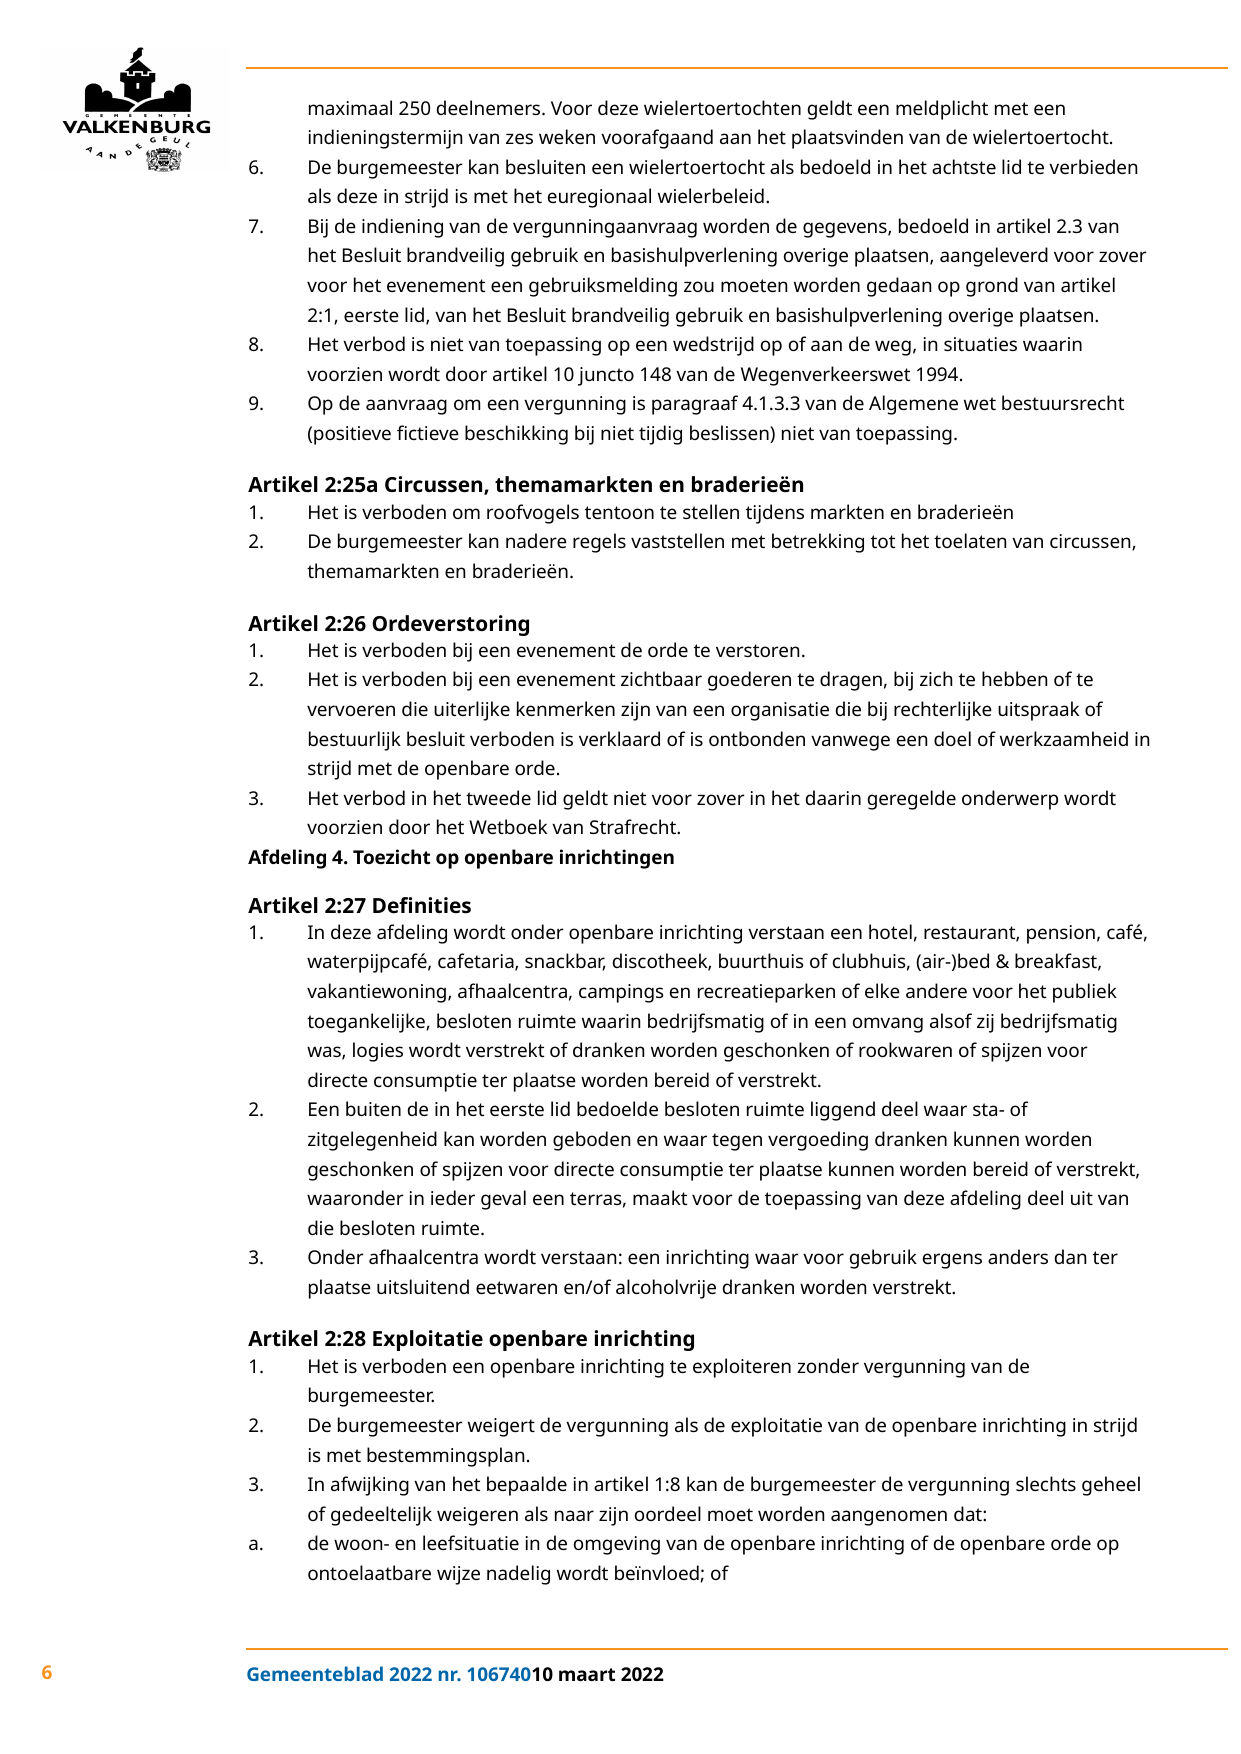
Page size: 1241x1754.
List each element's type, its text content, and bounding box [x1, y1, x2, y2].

list Op de aanvraag om een vergunning is paragraaf 4.1.3.3 van de Algemene wet bestuursrecht (positieve fictieve beschikking bij niet tijdig beslissen) niet van toepassing. [248, 391, 1152, 446]
list maximaal 250 deelnemers. Voor deze wielertoertochten geldt een meldplicht met een indieningstermijn van zes weken voorafgaand aan het plaatsvinden van de wielertoertocht. [248, 95, 1152, 150]
list Het is verboden om roofvogels tentoon te stellen tijdens markten en braderieën [248, 499, 1152, 525]
list De burgemeester weigert de vergunning als de exploitatie van de openbare inrichting in strijd is met bestemmingsplan. [248, 1412, 1152, 1467]
text Afdeling 4. Toezicht op openbare inrichtingen [248, 844, 1152, 870]
list Het is verboden een openbare inrichting te exploiteren zonder vergunning van de burgemeester. [248, 1353, 1152, 1408]
list de woon- en leefsituatie in de omgeving van de openbare inrichting of de openbare orde op ontoelaatbare wijze nadelig wordt beïnvloed; of [248, 1531, 1152, 1586]
list De burgemeester kan nadere regels vaststellen met betrekking tot het toelaten van circussen, themamarkten en braderieën. [248, 529, 1152, 584]
list Onder afhaalcentra wordt verstaan: een inrichting waar voor gebruik ergens anders dan ter plaatse uitsluitend eetwaren en/of alcoholvrije dranken worden verstrekt. [248, 1244, 1152, 1300]
list Het is verboden bij een evenement de orde te verstoren. [248, 637, 1152, 663]
list In deze afdeling wordt onder openbare inrichting verstaan een hotel, restaurant, pension, café, waterpijpcafé, cafetaria, snackbar, discotheek, buurthuis of clubhuis, (air-)bed & breakfast, vakantiewoning, afhaalcentra, campings en recreatieparken of elke andere voor het publiek toegankelijke, besloten ruimte waarin bedrijfsmatig of in een omvang alsof zij bedrijfsmatig was, logies wordt verstrekt of dranken worden geschonken of rookwaren of spijzen voor directe consumptie ter plaatse worden bereid of verstrekt. [248, 919, 1152, 1093]
text Artikel 2:28 Exploitatie openbare inrichting [248, 1324, 1152, 1353]
list Een buiten de in het eerste lid bedoelde besloten ruimte liggend deel waar sta- of zitgelegenheid kan worden geboden en waar tegen vergoeding dranken kunnen worden geschonken of spijzen voor directe consumptie ter plaatse kunnen worden bereid of verstrekt, waaronder in ieder geval een terras, maakt voor de toepassing van deze afdeling deel uit van die besloten ruimte. [248, 1097, 1152, 1241]
list Het verbod is niet van toepassing op een wedstrijd op of aan de weg, in situaties waarin voorzien wordt door artikel 10 juncto 148 van de Wegenverkeerswet 1994. [248, 331, 1152, 387]
list Het is verboden bij een evenement zichtbaar goederen te dragen, bij zich te hebben of te vervoeren die uiterlijke kenmerken zijn van een organisatie die bij rechterlijke uitspraak of bestuurlijk besluit verboden is verklaard of is ontbonden vanwege een doel of werkzaamheid in strijd met de openbare orde. [248, 667, 1152, 781]
picture [41, 47, 231, 172]
text Artikel 2:26 Ordeverstoring [248, 609, 1152, 637]
text Artikel 2:25a Circussen, themamarkten en braderieën [248, 471, 1152, 499]
list Bij de indiening van de vergunningaanvraag worden de gegevens, bedoeld in artikel 2.3 van het Besluit brandveilig gebruik en basishulpverlening overige plaatsen, aangeleverd voor zover voor het evenement een gebruiksmelding zou moeten worden gedaan op grond van artikel 2:1, eerste lid, van het Besluit brandveilig gebruik en basishulpverlening overige plaatsen. [248, 213, 1152, 328]
text Artikel 2:27 Definities [248, 891, 1152, 919]
list Het verbod in het tweede lid geldt niet voor zover in het daarin geregelde onderwerp wordt voorzien door het Wetboek van Strafrecht. [248, 785, 1152, 840]
list De burgemeester kan besluiten een wielertoertocht als bedoeld in het achtste lid te verbieden als deze in strijd is met het euregionaal wielerbeleid. [248, 154, 1152, 209]
list In afwijking van het bepaalde in artikel 1:8 kan de burgemeester de vergunning slechts geheel of gedeeltelijk weigeren als naar zijn oordeel moet worden aangenomen dat: [248, 1471, 1152, 1527]
